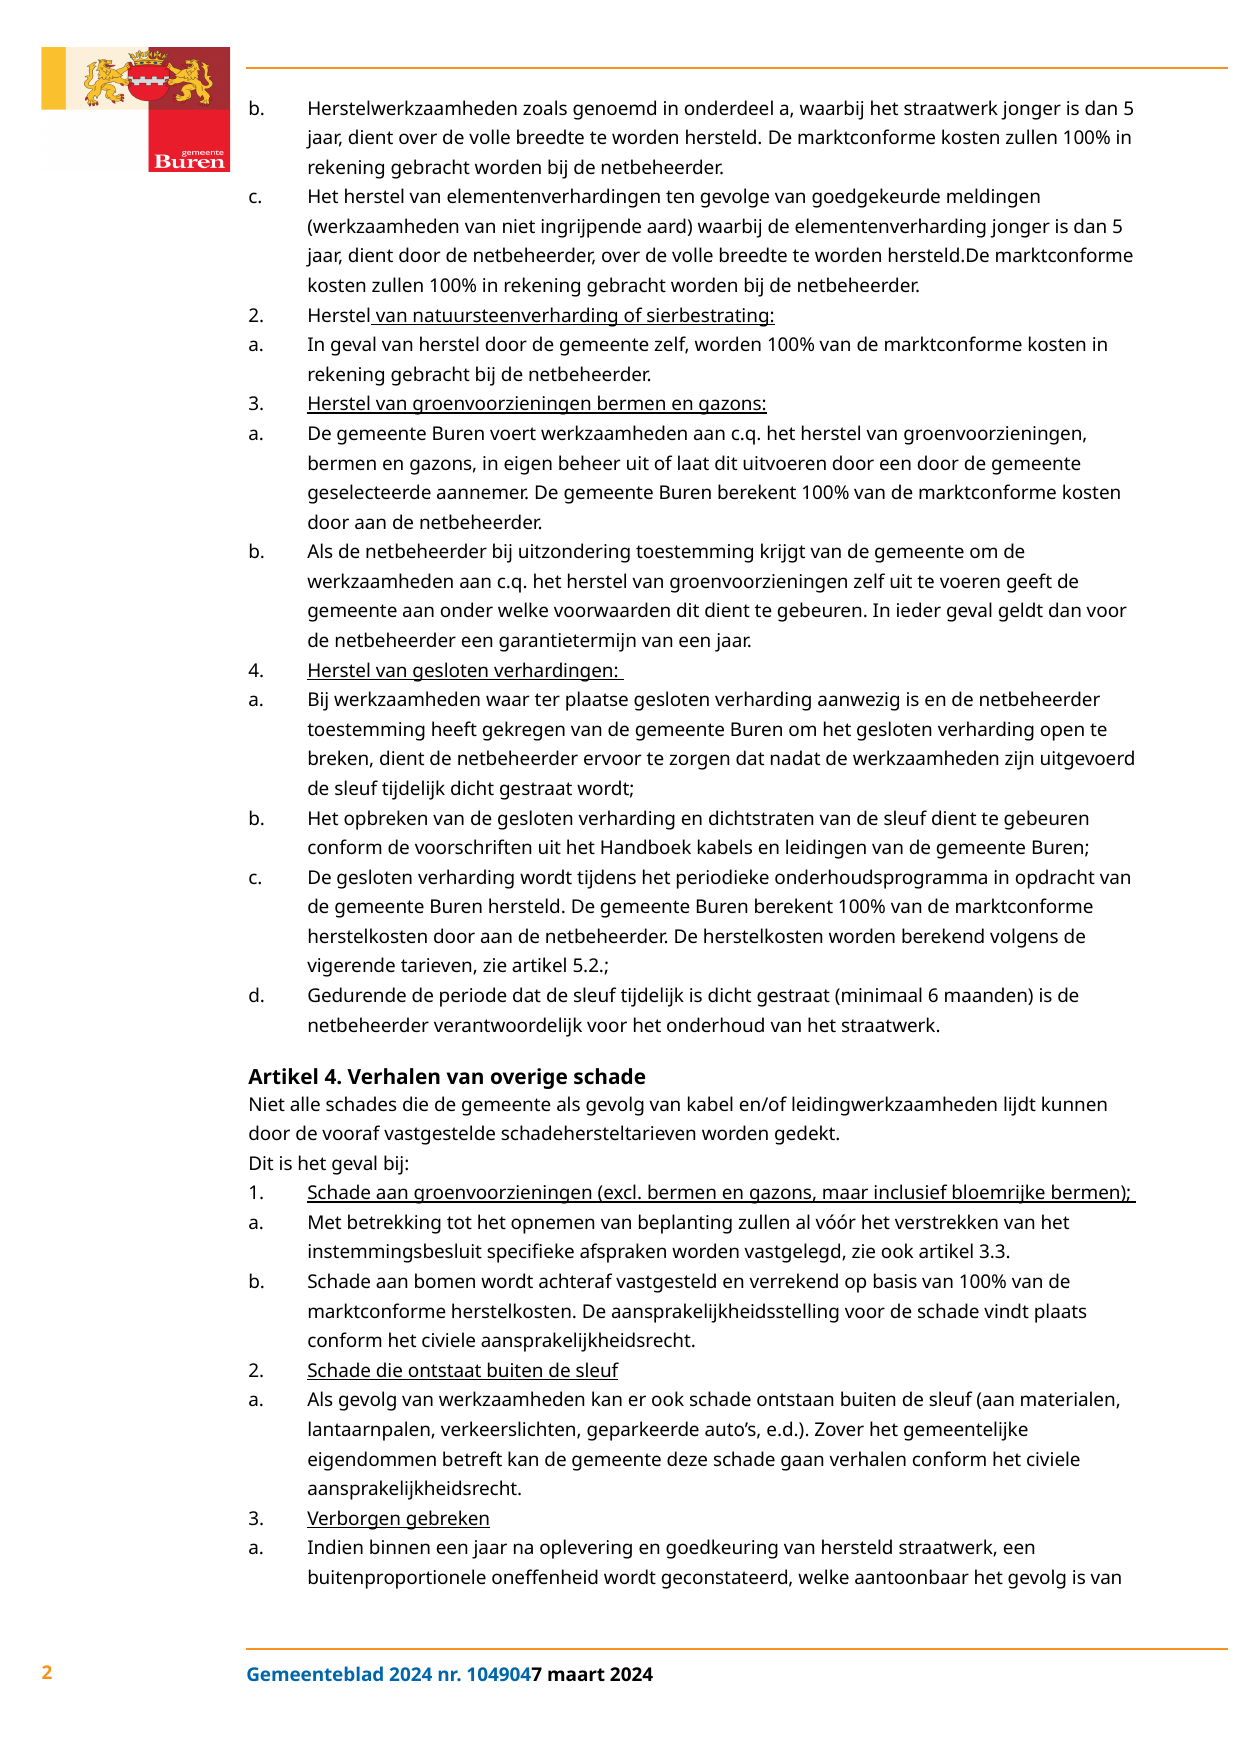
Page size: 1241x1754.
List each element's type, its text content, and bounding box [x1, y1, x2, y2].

list Als de netbeheerder bij uitzondering toestemming krijgt van de gemeente om de werkzaamheden aan c.q. het herstel van groenvoorzieningen zelf uit te voeren geeft de gemeente aan onder welke voorwaarden dit dient te gebeuren. In ieder geval geldt dan voor de netbeheerder een garantietermijn van een jaar. [248, 538, 1152, 653]
list Met betrekking tot het opnemen van beplanting zullen al vóór het verstrekken van het instemmingsbesluit specifieke afspraken worden vastgelegd, zie ook artikel 3.3. [248, 1209, 1152, 1264]
list Bij werkzaamheden waar ter plaatse gesloten verharding aanwezig is en de netbeheerder toestemming heeft gekregen van de gemeente Buren om het gesloten verharding open te breken, dient de netbeheerder ervoor te zorgen dat nadat de werkzaamheden zijn uitgevoerd de sleuf tijdelijk dicht gestraat wordt; [248, 686, 1152, 801]
list Gedurende de periode dat de sleuf tijdelijk is dicht gestraat (minimaal 6 maanden) is de netbeheerder verantwoordelijk voor het onderhoud van het straatwerk. [248, 982, 1152, 1038]
list Het opbreken van de gesloten verharding en dichtstraten van de sleuf dient te gebeuren conform de voorschriften uit het Handboek kabels en leidingen van de gemeente Buren; [248, 805, 1152, 860]
picture [41, 47, 231, 172]
list De gemeente Buren voert werkzaamheden aan c.q. het herstel van groenvoorzieningen, bermen en gazons, in eigen beheer uit of laat dit uitvoeren door een door de gemeente geselecteerde aannemer. De gemeente Buren berekent 100% van de marktconforme kosten door aan de netbeheerder. [248, 420, 1152, 535]
list Verborgen gebreken [248, 1505, 1152, 1531]
list Herstelwerkzaamheden zoals genoemd in onderdeel a, waarbij het straatwerk jonger is dan 5 jaar, dient over de volle breedte te worden hersteld. De marktconforme kosten zullen 100% in rekening gebracht worden bij de netbeheerder. [248, 95, 1152, 180]
text Dit is het geval bij: [248, 1150, 1152, 1176]
text Artikel 4. Verhalen van overige schade [248, 1062, 1152, 1091]
text Niet alle schades die de gemeente als gevolg van kabel en/of leidingwerkzaamheden lijdt kunnen door de vooraf vastgestelde schadehersteltarieven worden gedekt. [248, 1091, 1152, 1146]
list Indien binnen een jaar na oplevering en goedkeuring van hersteld straatwerk, een buitenproportionele oneffenheid wordt geconstateerd, welke aantoonbaar het gevolg is van [248, 1534, 1152, 1590]
list Als gevolg van werkzaamheden kan er ook schade ontstaan buiten de sleuf (aan materialen, lantaarnpalen, verkeerslichten, geparkeerde auto’s, e.d.). Zover het gemeentelijke eigendommen betreft kan de gemeente deze schade gaan verhalen conform het civiele aansprakelijkheidsrecht. [248, 1387, 1152, 1501]
list Schade die ontstaat buiten de sleuf [248, 1357, 1152, 1383]
list Herstel van natuursteenverharding of sierbestrating: [248, 302, 1152, 328]
list Schade aan bomen wordt achteraf vastgesteld en verrekend op basis van 100% van de marktconforme herstelkosten. De aansprakelijkheidsstelling voor de schade vindt plaats conform het civiele aansprakelijkheidsrecht. [248, 1268, 1152, 1353]
list De gesloten verharding wordt tijdens het periodieke onderhoudsprogramma in opdracht van de gemeente Buren hersteld. De gemeente Buren berekent 100% van de marktconforme herstelkosten door aan de netbeheerder. De herstelkosten worden berekend volgens de vigerende tarieven, zie artikel 5.2.; [248, 864, 1152, 978]
list Herstel van groenvoorzieningen bermen en gazons: [248, 391, 1152, 416]
list Herstel van gesloten verhardingen: [248, 657, 1152, 683]
list Schade aan groenvoorzieningen (excl. bermen en gazons, maar inclusief bloemrijke bermen); [248, 1179, 1152, 1205]
list In geval van herstel door de gemeente zelf, worden 100% van de marktconforme kosten in rekening gebracht bij de netbeheerder. [248, 331, 1152, 387]
list Het herstel van elementenverhardingen ten gevolge van goedgekeurde meldingen (werkzaamheden van niet ingrijpende aard) waarbij de elementenverharding jonger is dan 5 jaar, dient door de netbeheerder, over de volle breedte te worden hersteld.De marktconforme kosten zullen 100% in rekening gebracht worden bij de netbeheerder. [248, 183, 1152, 298]
